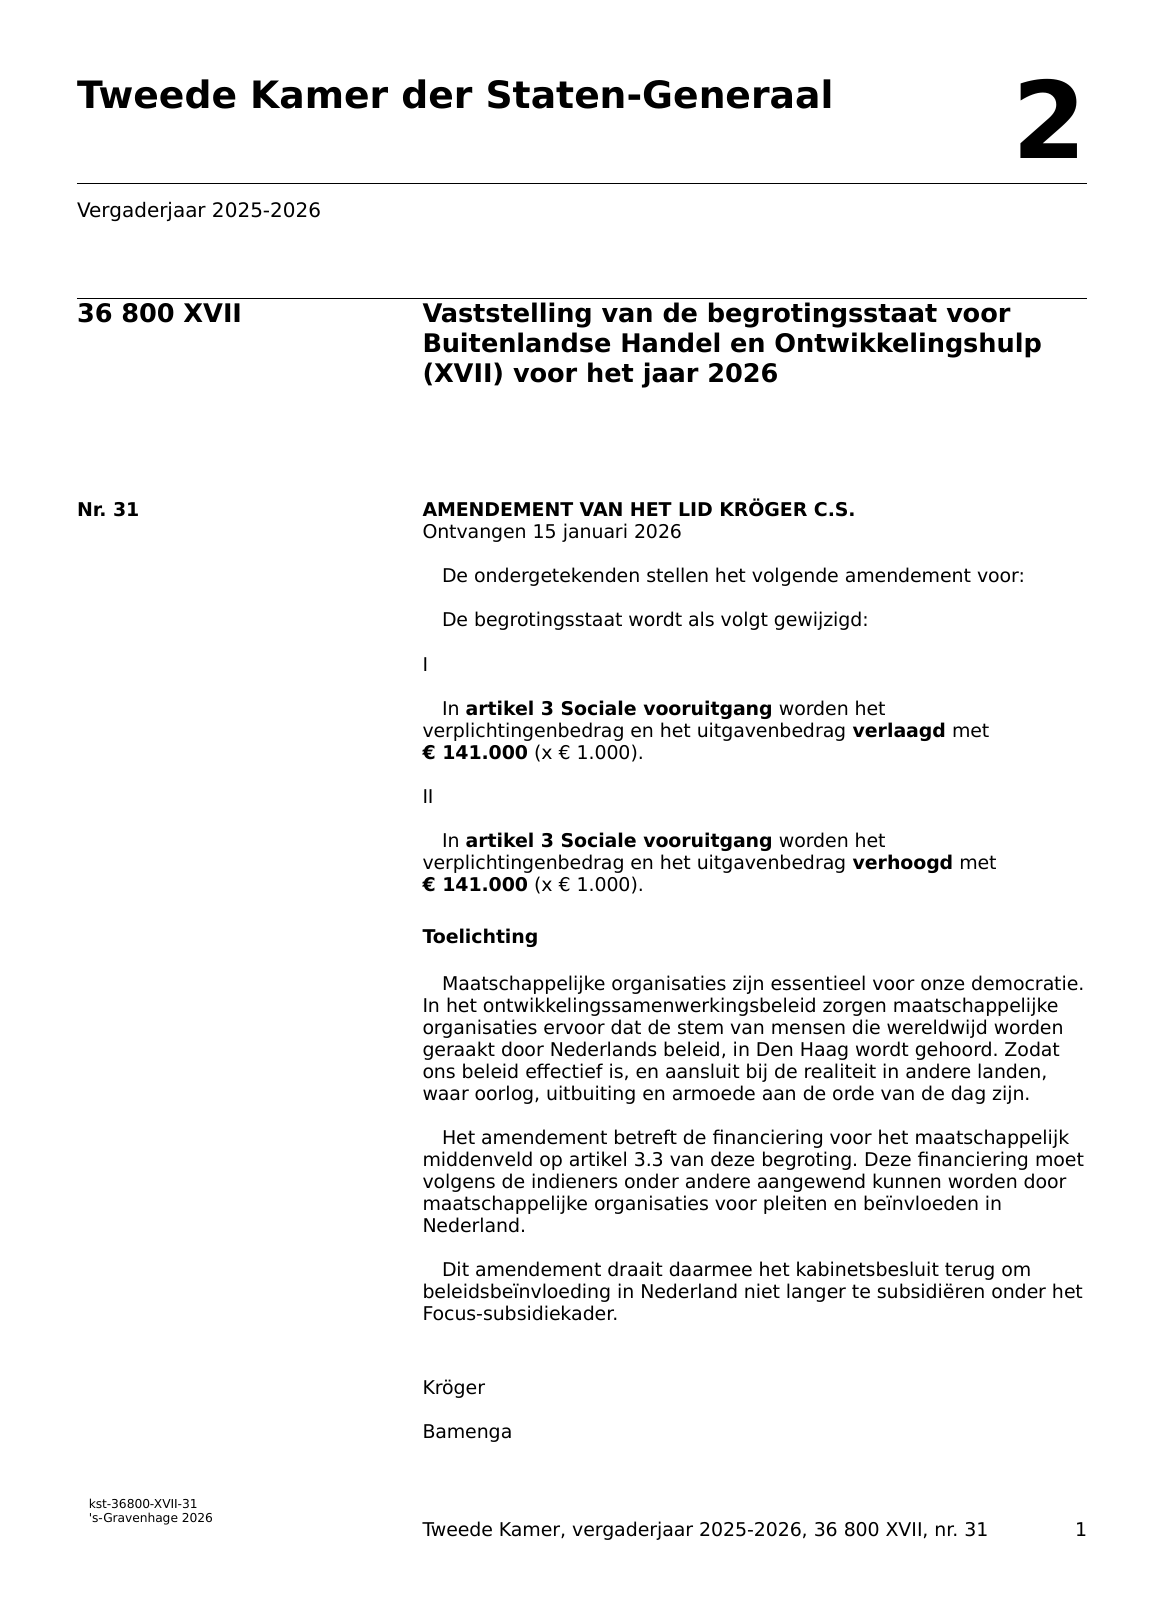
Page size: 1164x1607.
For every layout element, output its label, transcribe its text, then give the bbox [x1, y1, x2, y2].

text Kröger Bamenga [422, 1355, 1087, 1465]
subtitle Toelichting [422, 926, 1087, 948]
text 's-Gravenhage 2026 [88, 1511, 323, 1525]
text Dit amendement draait daarmee het kabinetsbesluit terug om beleidsbeïnvloeding in Nederland niet langer te subsidiëren onder het Focus-subsidiekader. [422, 1259, 1087, 1325]
table_cell Vergaderjaar 2025-2026 [77, 184, 1087, 298]
text Het amendement betreft de financiering voor het maatschappelijk middenveld op artikel 3.3 van deze begroting. Deze financiering moet volgens de indieners onder andere aangewend kunnen worden door maatschappelijke organisaties voor pleiten en beïnvloeden in Nederland. [422, 1127, 1087, 1237]
text I [422, 653, 1087, 676]
subtitle 36 800 XVII Vaststelling van de begrotingsstaat voor Buitenlandse Handel en Ontwikkelingshulp (XVII) voor het jaar 2026 [77, 299, 1087, 388]
text In artikel 3 Sociale vooruitgang worden het verplichtingenbedrag en het uitgavenbedrag verlaagd met € 141.000 (x € 1.000). [422, 698, 1087, 764]
text De begrotingsstaat wordt als volgt gewijzigd: [422, 609, 1087, 631]
text kst-36800-XVII-31 [88, 1497, 323, 1511]
text De ondergetekenden stellen het volgende amendement voor: [422, 565, 1087, 587]
text Ontvangen 15 januari 2026 [422, 521, 1087, 543]
subtitle Nr. 31 AMENDEMENT VAN HET LID KRÖGER C.S. [77, 499, 1087, 521]
text Maatschappelijke organisaties zijn essentieel voor onze democratie. In het ontwikkelingssamenwerkingsbeleid zorgen maatschappelijke organisaties ervoor dat de stem van mensen die wereldwijd worden geraakt door Nederlands beleid, in Den Haag wordt gehoord. Zodat ons beleid effectief is, en aansluit bij de realiteit in andere landen, waar oorlog, uitbuiting en armoede aan de orde van de dag zijn. [422, 973, 1087, 1105]
text In artikel 3 Sociale vooruitgang worden het verplichtingenbedrag en het uitgavenbedrag verhoogd met € 141.000 (x € 1.000). [422, 830, 1087, 896]
table_header 2 [886, 59, 1087, 183]
text II [422, 786, 1087, 808]
table_header Tweede Kamer der Staten-Generaal [77, 59, 886, 183]
